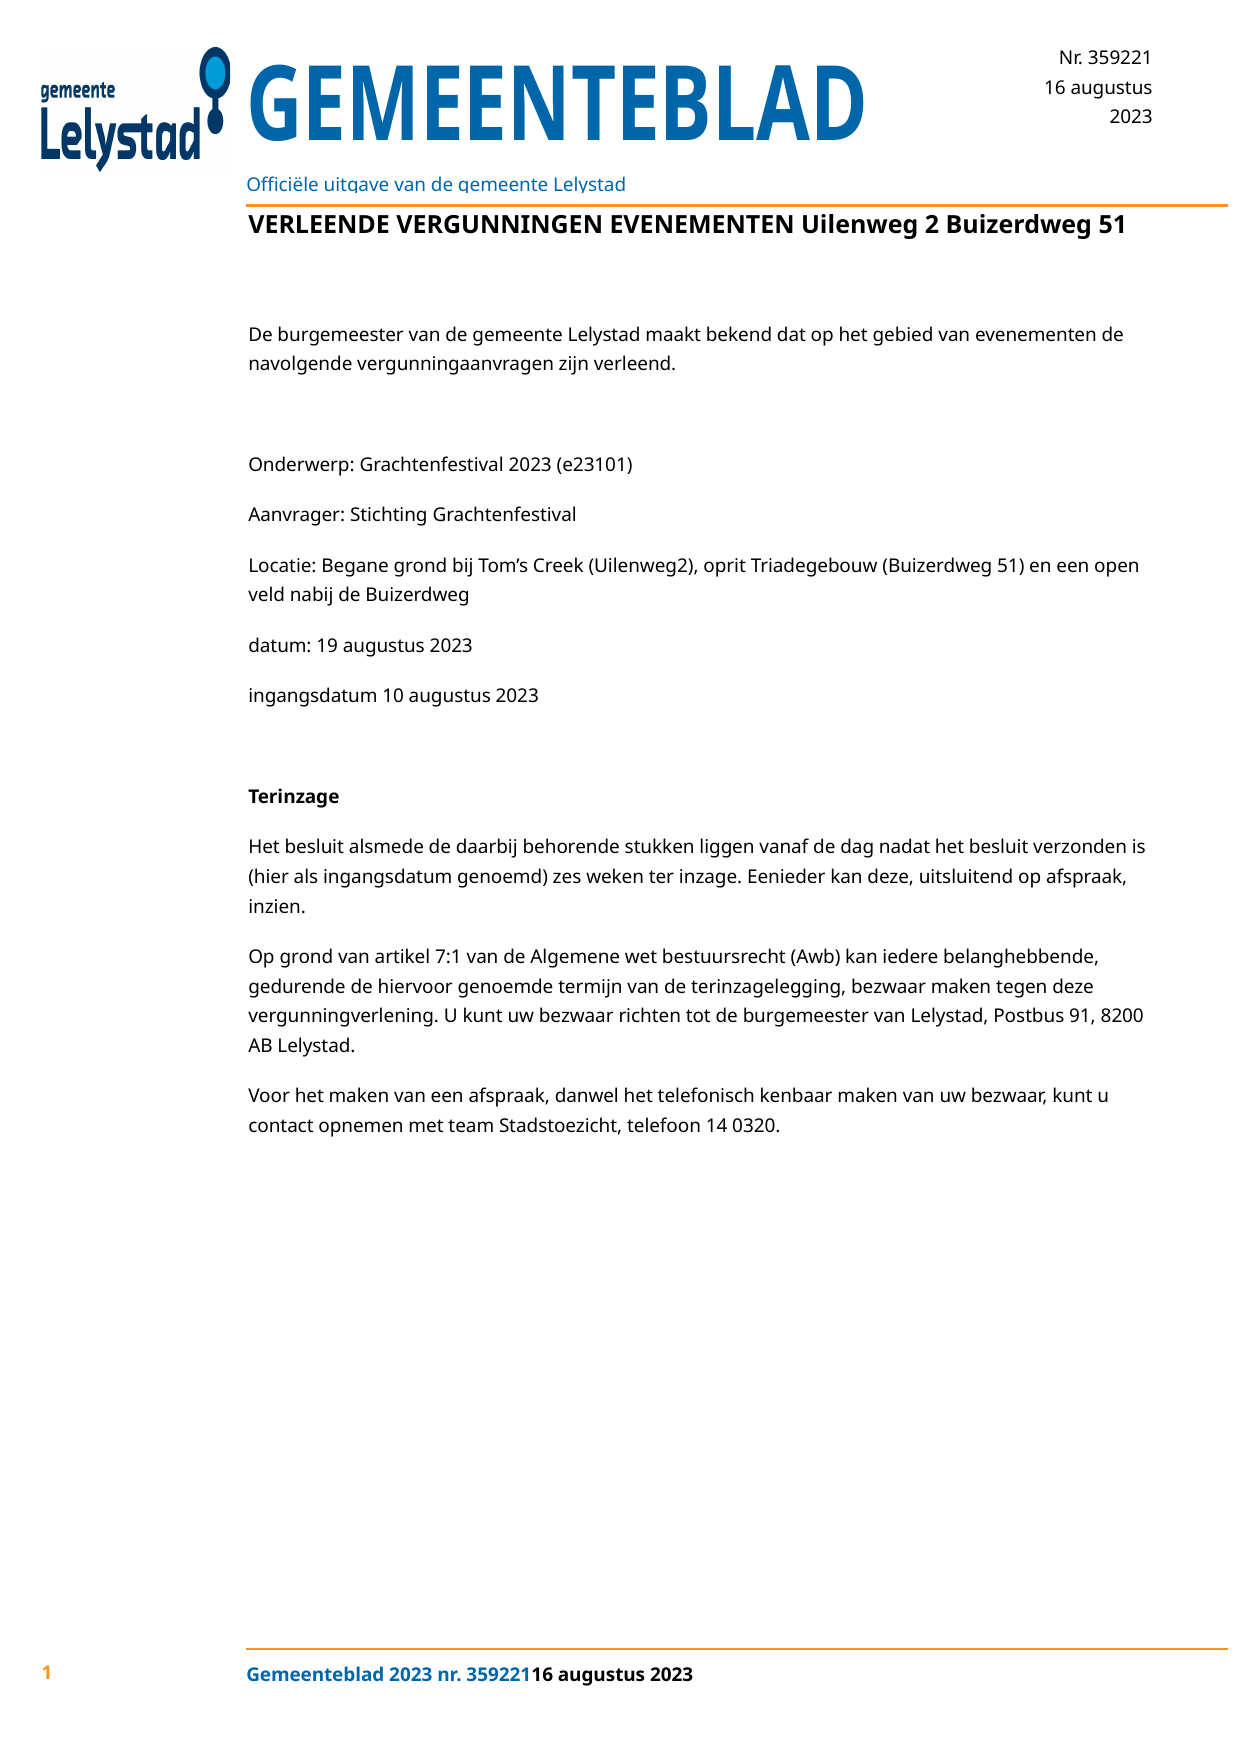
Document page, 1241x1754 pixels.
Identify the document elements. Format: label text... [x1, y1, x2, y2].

picture [41, 47, 231, 172]
text Het besluit alsmede de daarbij behorende stukken liggen vanaf de dag nadat het besluit verzonden is (hier als ingangsdatum genoemd) zes weken ter inzage. Eenieder kan deze, uitsluitend op afspraak, inzien. [248, 834, 1152, 918]
text VERLEENDE VERGUNNINGEN EVENEMENTEN Uilenweg 2 Buizerdweg 51 [248, 207, 1152, 241]
text Locatie: Begane grond bij Tom’s Creek (Uilenweg2), oprit Triadegebouw (Buizerdweg 51) en een open veld nabij de Buizerdweg [248, 552, 1152, 607]
text Voor het maken van een afspraak, danwel het telefonisch kenbaar maken van uw bezwaar, kunt u contact opnemen met team Stadstoezicht, telefoon 14 0320. [248, 1082, 1152, 1138]
text ingangsdatum 10 augustus 2023 [248, 682, 1152, 708]
text Op grond van artikel 7:1 van de Algemene wet bestuursrecht (Awb) kan iedere belanghebbende, gedurende de hiervoor genoemde termijn van de terinzagelegging, bezwaar maken tegen deze vergunningverlening. U kunt uw bezwaar richten tot de burgemeester van Lelystad, Postbus 91, 8200 AB Lelystad. [248, 943, 1152, 1058]
text Aanvrager: Stichting Grachtenfestival [248, 502, 1152, 527]
text De burgemeester van de gemeente Lelystad maakt bekend dat op het gebied van evenementen de navolgende vergunningaanvragen zijn verleend. [248, 321, 1152, 376]
text Onderwerp: Grachtenfestival 2023 (e23101) [248, 451, 1152, 477]
text Terinzage [248, 783, 1152, 809]
text datum: 19 augustus 2023 [248, 632, 1152, 658]
